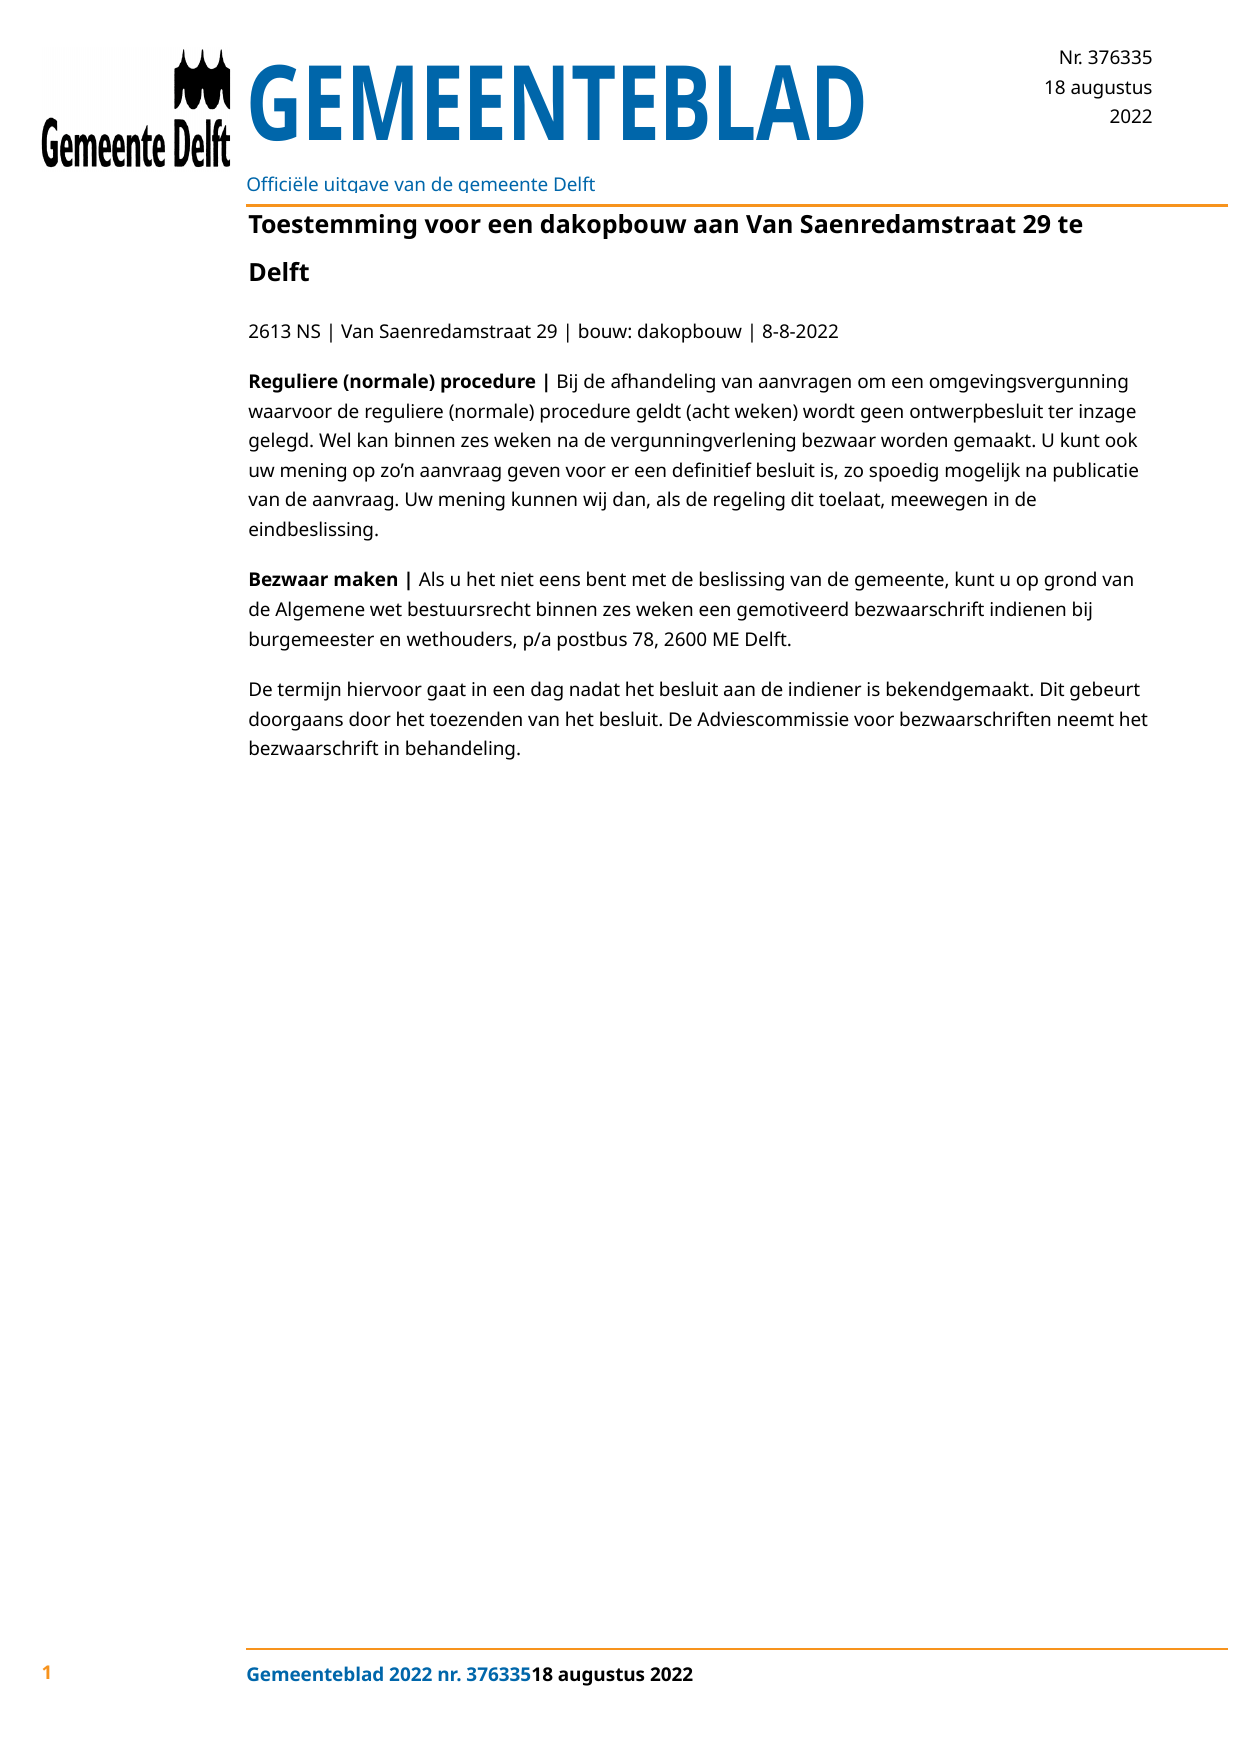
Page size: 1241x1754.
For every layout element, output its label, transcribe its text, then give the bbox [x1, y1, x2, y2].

text Reguliere (normale) procedure | Bij de afhandeling van aanvragen om een omgevingsvergunning waarvoor de reguliere (normale) procedure geldt (acht weken) wordt geen ontwerpbesluit ter inzage gelegd. Wel kan binnen zes weken na de vergunningverlening bezwaar worden gemaakt. U kunt ook uw mening op zo’n aanvraag geven voor er een definitief besluit is, zo spoedig mogelijk na publicatie van de aanvraag. Uw mening kunnen wij dan, als de regeling dit toelaat, meewegen in de eindbeslissing. [248, 368, 1152, 542]
text 2613 NS | Van Saenredamstraat 29 | bouw: dakopbouw | 8-8-2022 [248, 318, 1152, 344]
picture [41, 47, 231, 172]
text De termijn hiervoor gaat in een dag nadat het besluit aan de indiener is bekendgemaakt. Dit gebeurt doorgaans door het toezenden van het besluit. De Adviescommissie voor bezwaarschriften neemt het bezwaarschrift in behandeling. [248, 676, 1152, 761]
text Toestemming voor een dakopbouw aan Van Saenredamstraat 29 te Delft [248, 207, 1152, 288]
text Bezwaar maken | Als u het niet eens bent met de beslissing van de gemeente, kunt u op grond van de Algemene wet bestuursrecht binnen zes weken een gemotiveerd bezwaarschrift indienen bij burgemeester en wethouders, p/a postbus 78, 2600 ME Delft. [248, 567, 1152, 652]
